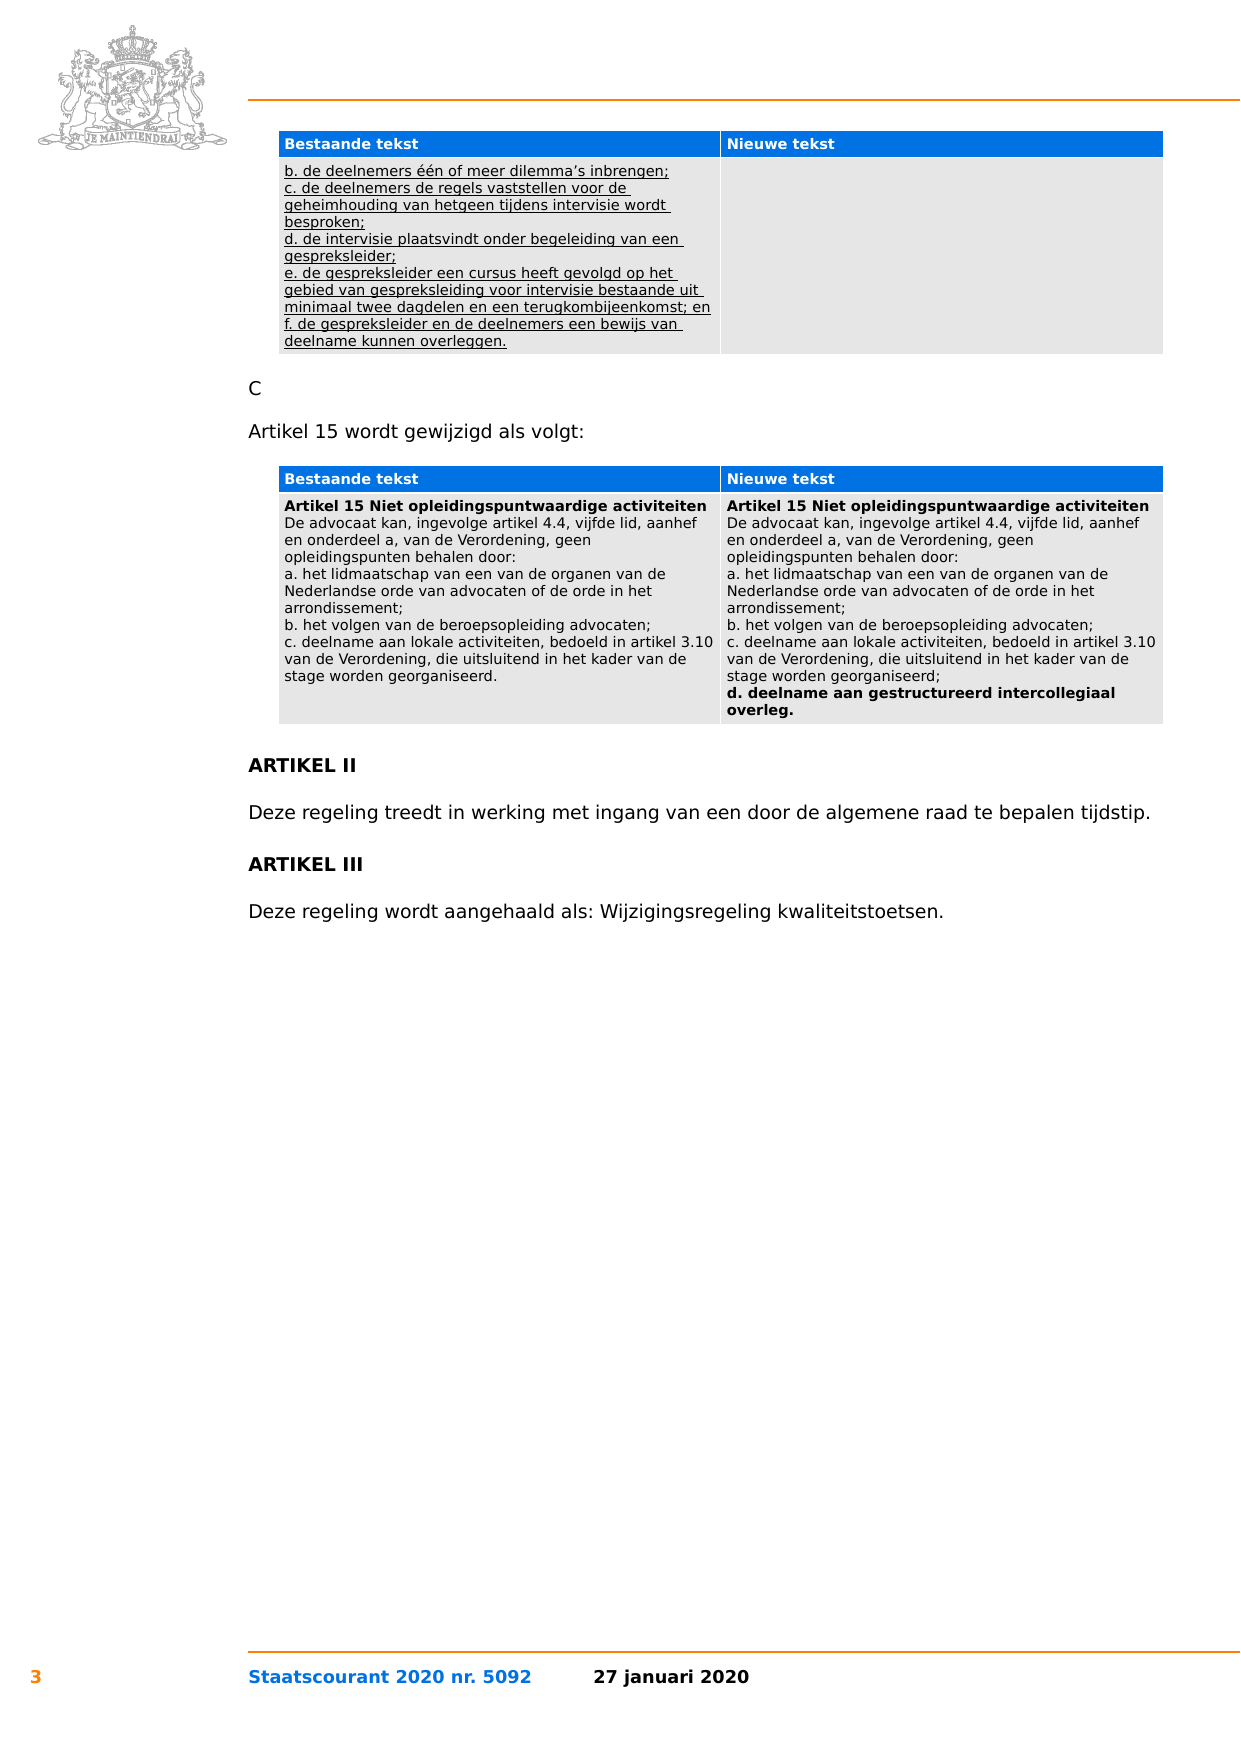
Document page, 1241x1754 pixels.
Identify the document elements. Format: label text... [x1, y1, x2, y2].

picture [38, 25, 227, 150]
table_cell b. de deelnemers één of meer dilemma’s inbrengen; c. de deelnemers de regels vaststellen voor de geheimhouding van hetgeen tijdens intervisie wordt besproken; d. de intervisie plaatsvindt onder begeleiding van een gespreksleider; e. de gespreksleider een cursus heeft gevolgd op het gebied van gespreksleiding voor intervisie bestaande uit minimaal twee dagdelen en een terugkombijeenkomst; en f. de gespreksleider en de deelnemers een bewijs van deelname kunnen overleggen. [279, 158, 720, 354]
subtitle ARTIKEL III [248, 854, 1163, 876]
text Deze regeling wordt aangehaald als: Wijzigingsregeling kwaliteitstoetsen. [248, 901, 1163, 923]
table_header Bestaande tekst [279, 466, 720, 492]
text C [248, 377, 1163, 399]
table_header Nieuwe tekst [721, 131, 1163, 157]
subtitle ARTIKEL II [248, 755, 1163, 777]
text Artikel 15 wordt gewijzigd als volgt: [248, 421, 1163, 443]
text Deze regeling treedt in werking met ingang van een door de algemene raad te bepalen tijdstip. [248, 802, 1163, 824]
table_cell Artikel 15 Niet opleidingspuntwaardige activiteiten De advocaat kan, ingevolge artikel 4.4, vijfde lid, aanhef en onderdeel a, van de Verordening, geen opleidingspunten behalen door: a. het lidmaatschap van een van de organen van de Nederlandse orde van advocaten of de orde in het arrondissement; b. het volgen van de beroepsopleiding advocaten; c. deelname aan lokale activiteiten, bedoeld in artikel 3.10 van de Verordening, die uitsluitend in het kader van de stage worden georganiseerd; d. deelname aan gestructureerd intercollegiaal overleg. [721, 494, 1163, 724]
table_header Bestaande tekst [279, 131, 720, 157]
table_header Nieuwe tekst [721, 466, 1163, 492]
table_cell Artikel 15 Niet opleidingspuntwaardige activiteiten De advocaat kan, ingevolge artikel 4.4, vijfde lid, aanhef en onderdeel a, van de Verordening, geen opleidingspunten behalen door: a. het lidmaatschap van een van de organen van de Nederlandse orde van advocaten of de orde in het arrondissement; b. het volgen van de beroepsopleiding advocaten; c. deelname aan lokale activiteiten, bedoeld in artikel 3.10 van de Verordening, die uitsluitend in het kader van de stage worden georganiseerd. [279, 494, 720, 724]
table_cell [721, 158, 1163, 354]
